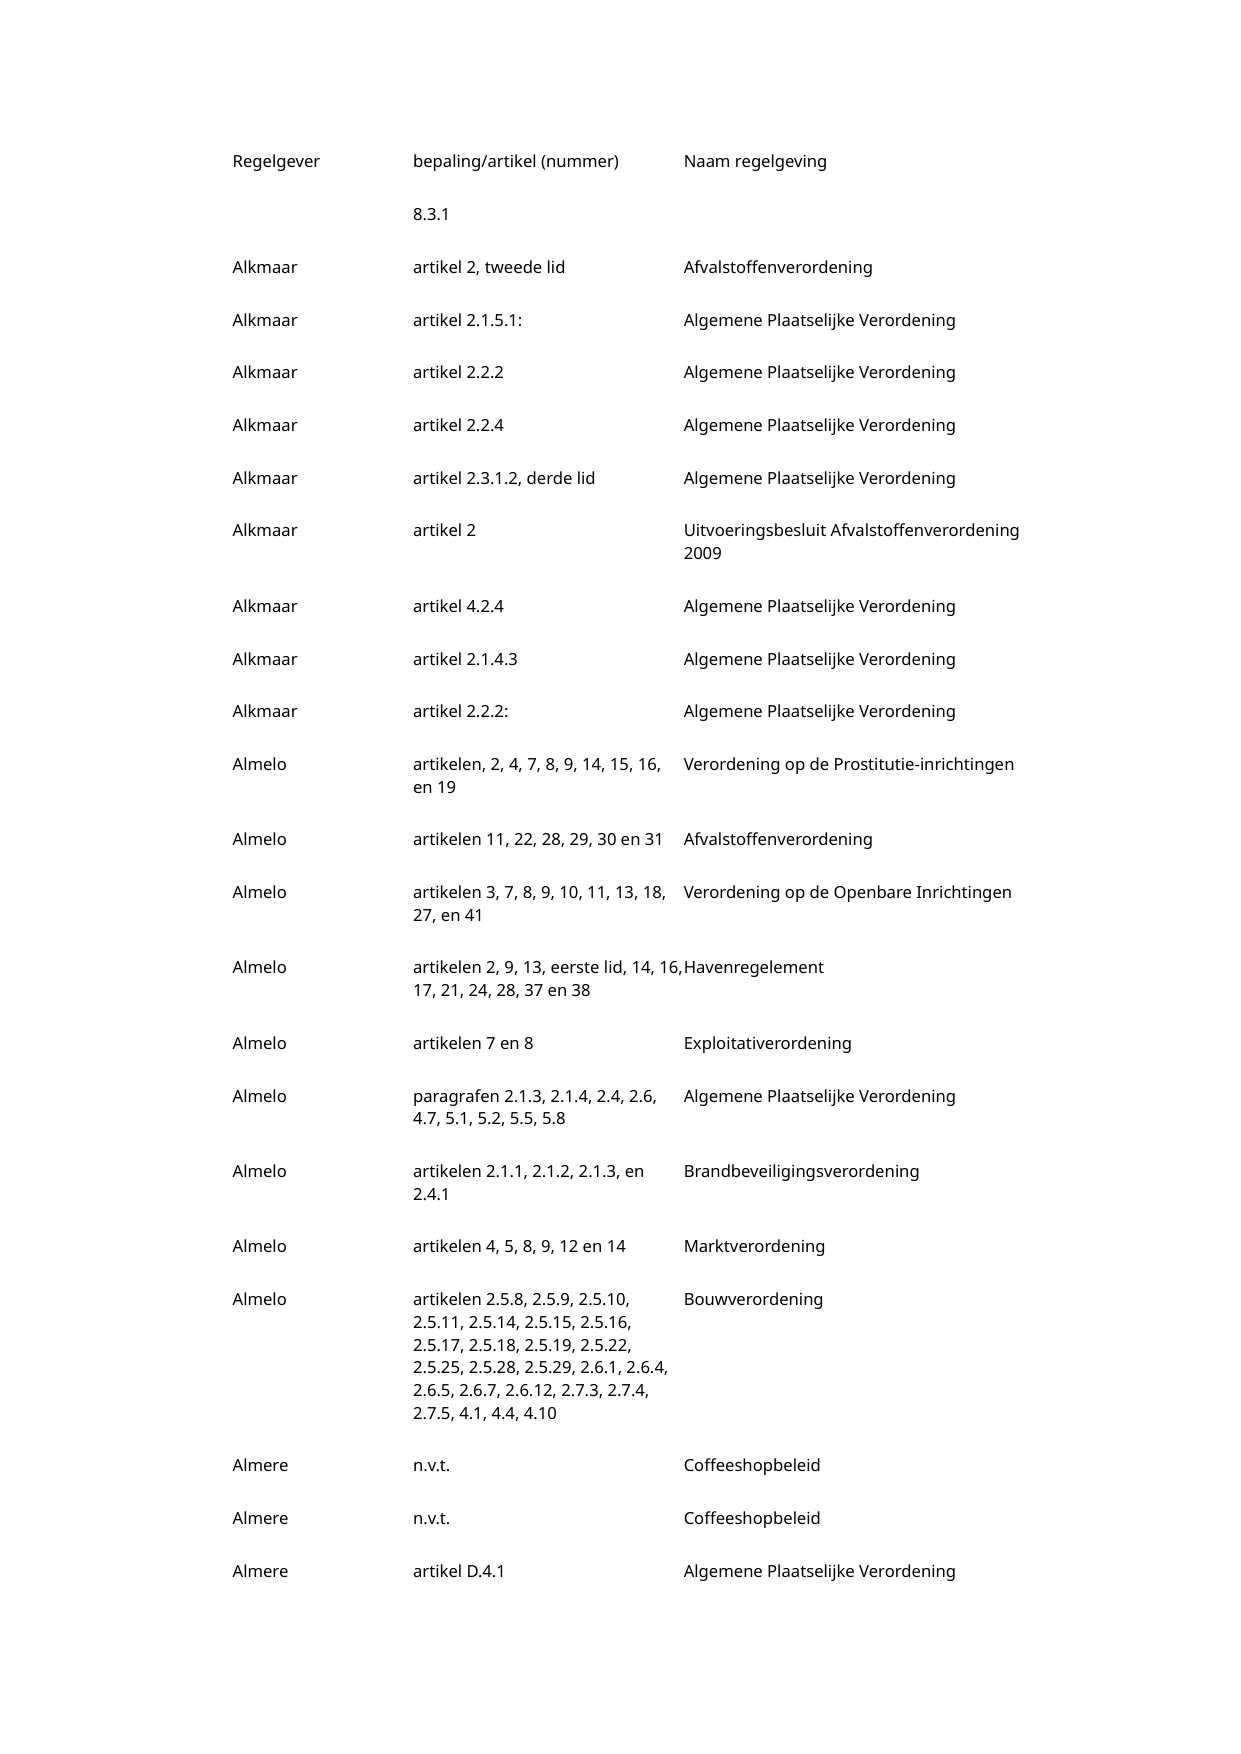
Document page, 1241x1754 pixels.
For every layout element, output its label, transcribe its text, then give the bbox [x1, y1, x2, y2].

table_cell artikel 2.3.1.2, derde lid [413, 466, 683, 519]
table_cell Alkmaar [233, 519, 413, 594]
table_cell Almere [233, 1507, 413, 1559]
table_cell Almere [233, 1559, 413, 1582]
table_cell artikel D.4.1 [413, 1559, 683, 1582]
table_cell artikelen 11, 22, 28, 29, 30 en 31 [413, 828, 683, 881]
table_cell Alkmaar [233, 414, 413, 466]
table_cell Almere [233, 1454, 413, 1507]
table_cell 8.3.1 [413, 203, 683, 255]
table_cell Alkmaar [233, 308, 413, 361]
table_header Naam regelgeving [684, 150, 1053, 203]
table_cell Almelo [233, 1160, 413, 1235]
table_cell Alkmaar [233, 466, 413, 519]
table_header bepaling/artikel (nummer) [413, 150, 683, 203]
table_cell Coffeeshopbeleid [684, 1507, 1053, 1559]
table_cell Almelo [233, 828, 413, 881]
table_cell Bouwverordening [684, 1288, 1053, 1454]
table_cell artikelen 2, 9, 13, eerste lid, 14, 16, 17, 21, 24, 28, 37 en 38 [413, 956, 683, 1031]
table_cell Almelo [233, 881, 413, 956]
table_cell Algemene Plaatselijke Verordening [684, 466, 1053, 519]
table_cell Afvalstoffenverordening [684, 828, 1053, 881]
table_header Regelgever [233, 150, 413, 203]
table_cell [233, 203, 413, 255]
table_cell Almelo [233, 753, 413, 828]
table_cell Almelo [233, 1235, 413, 1288]
table_cell artikel 2.2.2: [413, 700, 683, 752]
table_cell artikel 2.2.2 [413, 361, 683, 413]
table_cell Marktverordening [684, 1235, 1053, 1288]
table_cell Algemene Plaatselijke Verordening [684, 361, 1053, 413]
table_cell Afvalstoffenverordening [684, 255, 1053, 308]
table_cell artikel 2.1.4.3 [413, 647, 683, 700]
table_cell Algemene Plaatselijke Verordening [684, 308, 1053, 361]
table_cell Exploitativerordening [684, 1031, 1053, 1084]
table_cell artikel 2.1.5.1: [413, 308, 683, 361]
table_cell n.v.t. [413, 1507, 683, 1559]
table_cell [684, 203, 1053, 255]
table_cell Alkmaar [233, 594, 413, 647]
table_cell Algemene Plaatselijke Verordening [684, 414, 1053, 466]
table_cell Almelo [233, 956, 413, 1031]
table_cell Algemene Plaatselijke Verordening [684, 1559, 1053, 1582]
table_cell artikelen 4, 5, 8, 9, 12 en 14 [413, 1235, 683, 1288]
table_cell artikelen, 2, 4, 7, 8, 9, 14, 15, 16, en 19 [413, 753, 683, 828]
table_cell Almelo [233, 1084, 413, 1159]
table_cell Alkmaar [233, 361, 413, 413]
table_cell Coffeeshopbeleid [684, 1454, 1053, 1507]
table_cell artikel 2, tweede lid [413, 255, 683, 308]
table_cell Algemene Plaatselijke Verordening [684, 594, 1053, 647]
table_cell artikel 4.2.4 [413, 594, 683, 647]
table_cell Uitvoeringsbesluit Afvalstoffenverordening 2009 [684, 519, 1053, 594]
table_cell Almelo [233, 1031, 413, 1084]
table_cell artikelen 2.1.1, 2.1.2, 2.1.3, en 2.4.1 [413, 1160, 683, 1235]
table_cell Alkmaar [233, 647, 413, 700]
table_cell Havenregelement [684, 956, 1053, 1031]
table_cell Verordening op de Prostitutie-inrichtingen [684, 753, 1053, 828]
table_cell Algemene Plaatselijke Verordening [684, 647, 1053, 700]
table_cell n.v.t. [413, 1454, 683, 1507]
table_cell Brandbeveiligingsverordening [684, 1160, 1053, 1235]
table_cell Alkmaar [233, 255, 413, 308]
table_cell Almelo [233, 1288, 413, 1454]
table_cell artikel 2 [413, 519, 683, 594]
table_cell Algemene Plaatselijke Verordening [684, 1084, 1053, 1159]
table_cell Alkmaar [233, 700, 413, 752]
table_cell artikelen 2.5.8, 2.5.9, 2.5.10, 2.5.11, 2.5.14, 2.5.15, 2.5.16, 2.5.17, 2.5.18, 2.5.19, 2.5.22, 2.5.25, 2.5.28, 2.5.29, 2.6.1, 2.6.4, 2.6.5, 2.6.7, 2.6.12, 2.7.3, 2.7.4, 2.7.5, 4.1, 4.4, 4.10 [413, 1288, 683, 1454]
table_cell paragrafen 2.1.3, 2.1.4, 2.4, 2.6, 4.7, 5.1, 5.2, 5.5, 5.8 [413, 1084, 683, 1159]
table_cell artikelen 3, 7, 8, 9, 10, 11, 13, 18, 27, en 41 [413, 881, 683, 956]
table_cell Algemene Plaatselijke Verordening [684, 700, 1053, 752]
table_cell artikelen 7 en 8 [413, 1031, 683, 1084]
table_cell artikel 2.2.4 [413, 414, 683, 466]
table_cell Verordening op de Openbare Inrichtingen [684, 881, 1053, 956]
